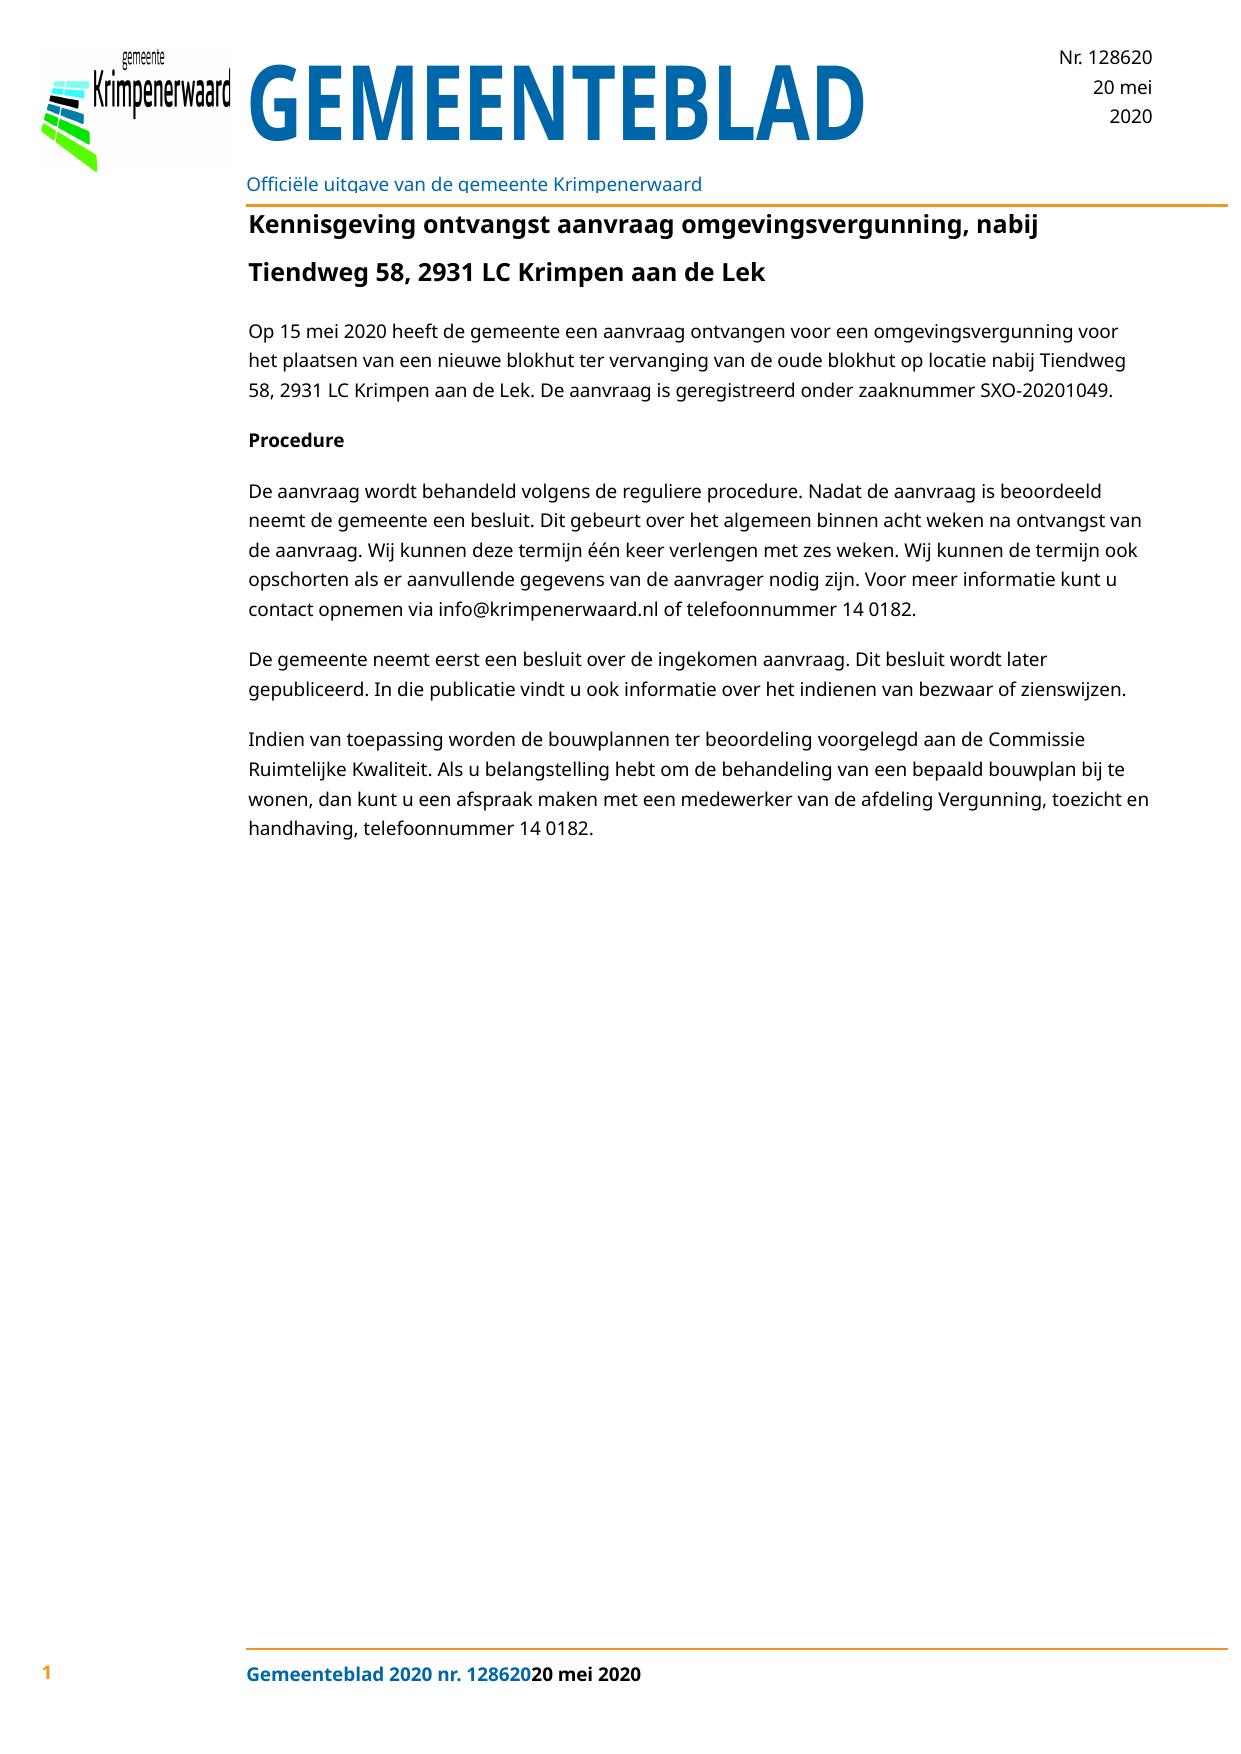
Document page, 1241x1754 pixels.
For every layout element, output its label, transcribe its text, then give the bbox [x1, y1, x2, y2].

text Procedure [248, 427, 1152, 453]
text De aanvraag wordt behandeld volgens de reguliere procedure. Nadat de aanvraag is beoordeeld neemt de gemeente een besluit. Dit gebeurt over het algemeen binnen acht weken na ontvangst van de aanvraag. Wij kunnen deze termijn één keer verlengen met zes weken. Wij kunnen de termijn ook opschorten als er aanvullende gegevens van de aanvrager nodig zijn. Voor meer informatie kunt u contact opnemen via info@krimpenerwaard.nl of telefoonnummer 14 0182. [248, 478, 1152, 622]
text Op 15 mei 2020 heeft de gemeente een aanvraag ontvangen voor een omgevingsvergunning voor het plaatsen van een nieuwe blokhut ter vervanging van de oude blokhut op locatie nabij Tiendweg 58, 2931 LC Krimpen aan de Lek. De aanvraag is geregistreerd onder zaaknummer SXO-20201049. [248, 318, 1152, 403]
text De gemeente neemt eerst een besluit over de ingekomen aanvraag. Dit besluit wordt later gepubliceerd. In die publicatie vindt u ook informatie over het indienen van bezwaar of zienswijzen. [248, 647, 1152, 702]
picture [41, 47, 231, 172]
text Kennisgeving ontvangst aanvraag omgevingsvergunning, nabij Tiendweg 58, 2931 LC Krimpen aan de Lek [248, 207, 1152, 288]
text Indien van toepassing worden de bouwplannen ter beoordeling voorgelegd aan de Commissie Ruimtelijke Kwaliteit. Als u belangstelling hebt om de behandeling van een bepaald bouwplan bij te wonen, dan kunt u een afspraak maken met een medewerker van de afdeling Vergunning, toezicht en handhaving, telefoonnummer 14 0182. [248, 727, 1152, 841]
